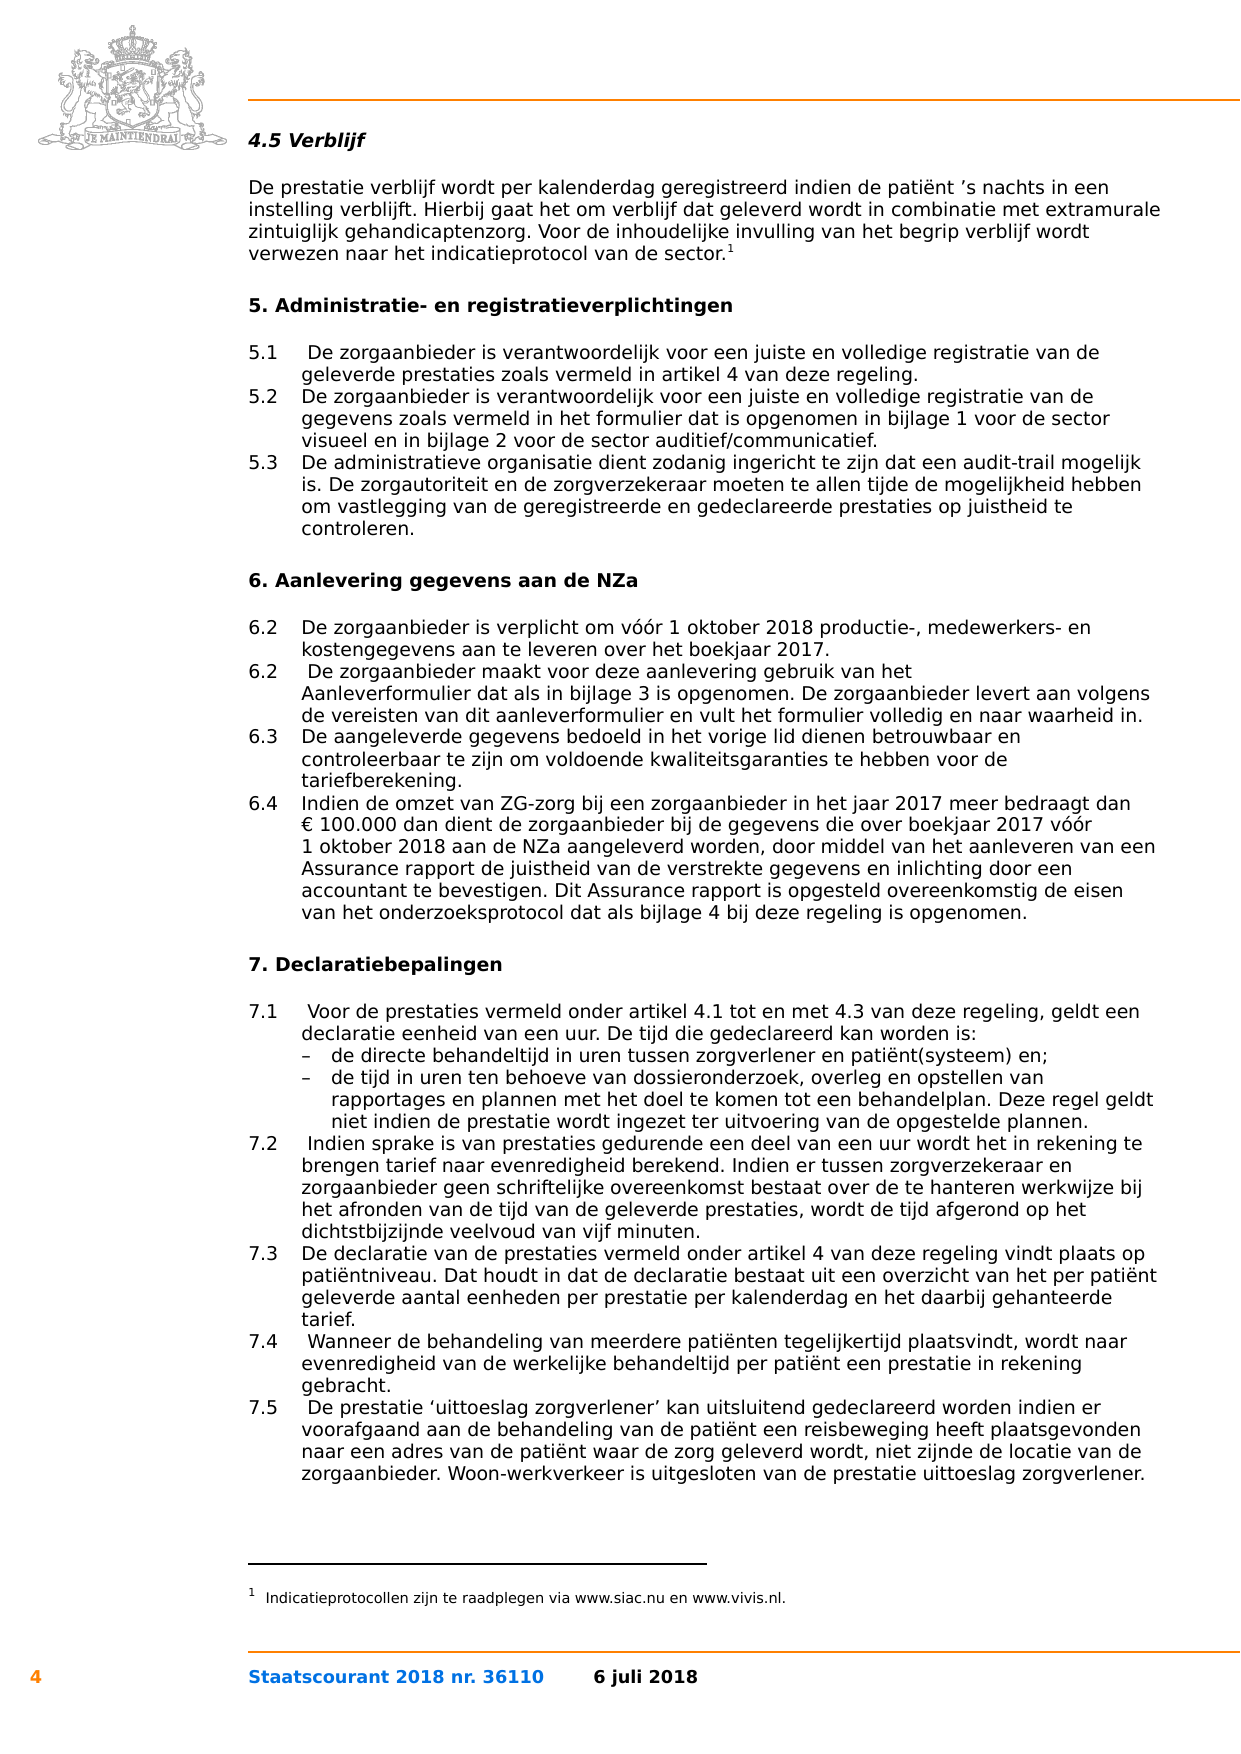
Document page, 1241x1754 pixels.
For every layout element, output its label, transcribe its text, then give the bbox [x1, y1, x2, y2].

text 6.4 Indien de omzet van ZG-zorg bij een zorgaanbieder in het jaar 2017 meer bedraagt dan € 100.000 dan dient de zorgaanbieder bij de gegevens die over boekjaar 2017 vóór 1 oktober 2018 aan de NZa aangeleverd worden, door middel van het aanleveren van een Assurance rapport de juistheid van de verstrekte gegevens en inlichting door een accountant te bevestigen. Dit Assurance rapport is opgesteld overeenkomstig de eisen van het onderzoeksprotocol dat als bijlage 4 bij deze regeling is opgenomen. [248, 792, 1163, 924]
text 7.5 De prestatie ‘uittoeslag zorgverlener’ kan uitsluitend gedeclareerd worden indien er voorafgaand aan de behandeling van de patiënt een reisbeweging heeft plaatsgevonden naar een adres van de patiënt waar de zorg geleverd wordt, niet zijnde de locatie van de zorgaanbieder. Woon-werkverkeer is uitgesloten van de prestatie uittoeslag zorgverlener. [248, 1397, 1163, 1485]
text 6.3 De aangeleverde gegevens bedoeld in het vorige lid dienen betrouwbaar en controleerbaar te zijn om voldoende kwaliteitsgaranties te hebben voor de tariefberekening. [248, 726, 1163, 792]
subtitle 6. Aanlevering gegevens aan de NZa [248, 569, 1163, 592]
text 7.3 De declaratie van de prestaties vermeld onder artikel 4 van deze regeling vindt plaats op patiëntniveau. Dat houdt in dat de declaratie bestaat uit een overzicht van het per patiënt geleverde aantal eenheden per prestatie per kalenderdag en het daarbij gehanteerde tarief. [248, 1243, 1163, 1331]
text 5.3 De administratieve organisatie dient zodanig ingericht te zijn dat een audit-trail mogelijk is. De zorgautoriteit en de zorgverzekeraar moeten te allen tijde de mogelijkheid hebben om vastlegging van de geregistreerde en gedeclareerde prestaties op juistheid te controleren. [248, 452, 1163, 539]
text 7.1 Voor de prestaties vermeld onder artikel 4.1 tot en met 4.3 van deze regeling, geldt een declaratie eenheid van een uur. De tijd die gedeclareerd kan worden is: [248, 1001, 1163, 1045]
subtitle 4.5 Verblijf [248, 130, 1163, 152]
text Aanleverformulier dat als in bijlage 3 is opgenomen. De zorgaanbieder levert aan volgens de vereisten van dit aanleverformulier en vult het formulier volledig en naar waarheid in. [301, 682, 1163, 726]
text 7.2 Indien sprake is van prestaties gedurende een deel van een uur wordt het in rekening te brengen tarief naar evenredigheid berekend. Indien er tussen zorgverzekeraar en zorgaanbieder geen schriftelijke overeenkomst bestaat over de te hanteren werkwijze bij het afronden van de tijd van de geleverde prestaties, wordt de tijd afgerond op het dichtstbijzijnde veelvoud van vijf minuten. [248, 1133, 1163, 1243]
text – de directe behandeltijd in uren tussen zorgverlener en patiënt(systeem) en; [301, 1045, 1163, 1067]
subtitle 5. Administratie- en registratieverplichtingen [248, 295, 1163, 317]
text – de tijd in uren ten behoeve van dossieronderzoek, overleg en opstellen van rapportages en plannen met het doel te komen tot een behandelplan. Deze regel geldt niet indien de prestatie wordt ingezet ter uitvoering van de opgestelde plannen. [301, 1067, 1163, 1133]
picture [38, 25, 227, 150]
text 5.2 De zorgaanbieder is verantwoordelijk voor een juiste en volledige registratie van de gegevens zoals vermeld in het formulier dat is opgenomen in bijlage 1 voor de sector visueel en in bijlage 2 voor de sector auditief/communicatief. [248, 386, 1163, 452]
text 6.2 De zorgaanbieder is verplicht om vóór 1 oktober 2018 productie-, medewerkers- en kostengegevens aan te leveren over het boekjaar 2017. [248, 617, 1163, 661]
text De prestatie verblijf wordt per kalenderdag geregistreerd indien de patiënt ’s nachts in een instelling verblijft. Hierbij gaat het om verblijf dat geleverd wordt in combinatie met extramurale zintuiglijk gehandicaptenzorg. Voor de inhoudelijke invulling van het begrip verblijf wordt verwezen naar het indicatieprotocol van de sector. [248, 177, 1163, 265]
text 5.1 De zorgaanbieder is verantwoordelijk voor een juiste en volledige registratie van de geleverde prestaties zoals vermeld in artikel 4 van deze regeling. [248, 342, 1163, 386]
text 6.2 De zorgaanbieder maakt voor deze aanlevering gebruik van het [248, 661, 1163, 682]
text Indicatieprotocollen zijn te raadplegen via www.siac.nu en www.vivis.nl. [248, 1586, 1163, 1608]
text 7.4 Wanneer de behandeling van meerdere patiënten tegelijkertijd plaatsvindt, wordt naar evenredigheid van de werkelijke behandeltijd per patiënt een prestatie in rekening gebracht. [248, 1331, 1163, 1397]
subtitle 7. Declaratiebepalingen [248, 954, 1163, 976]
